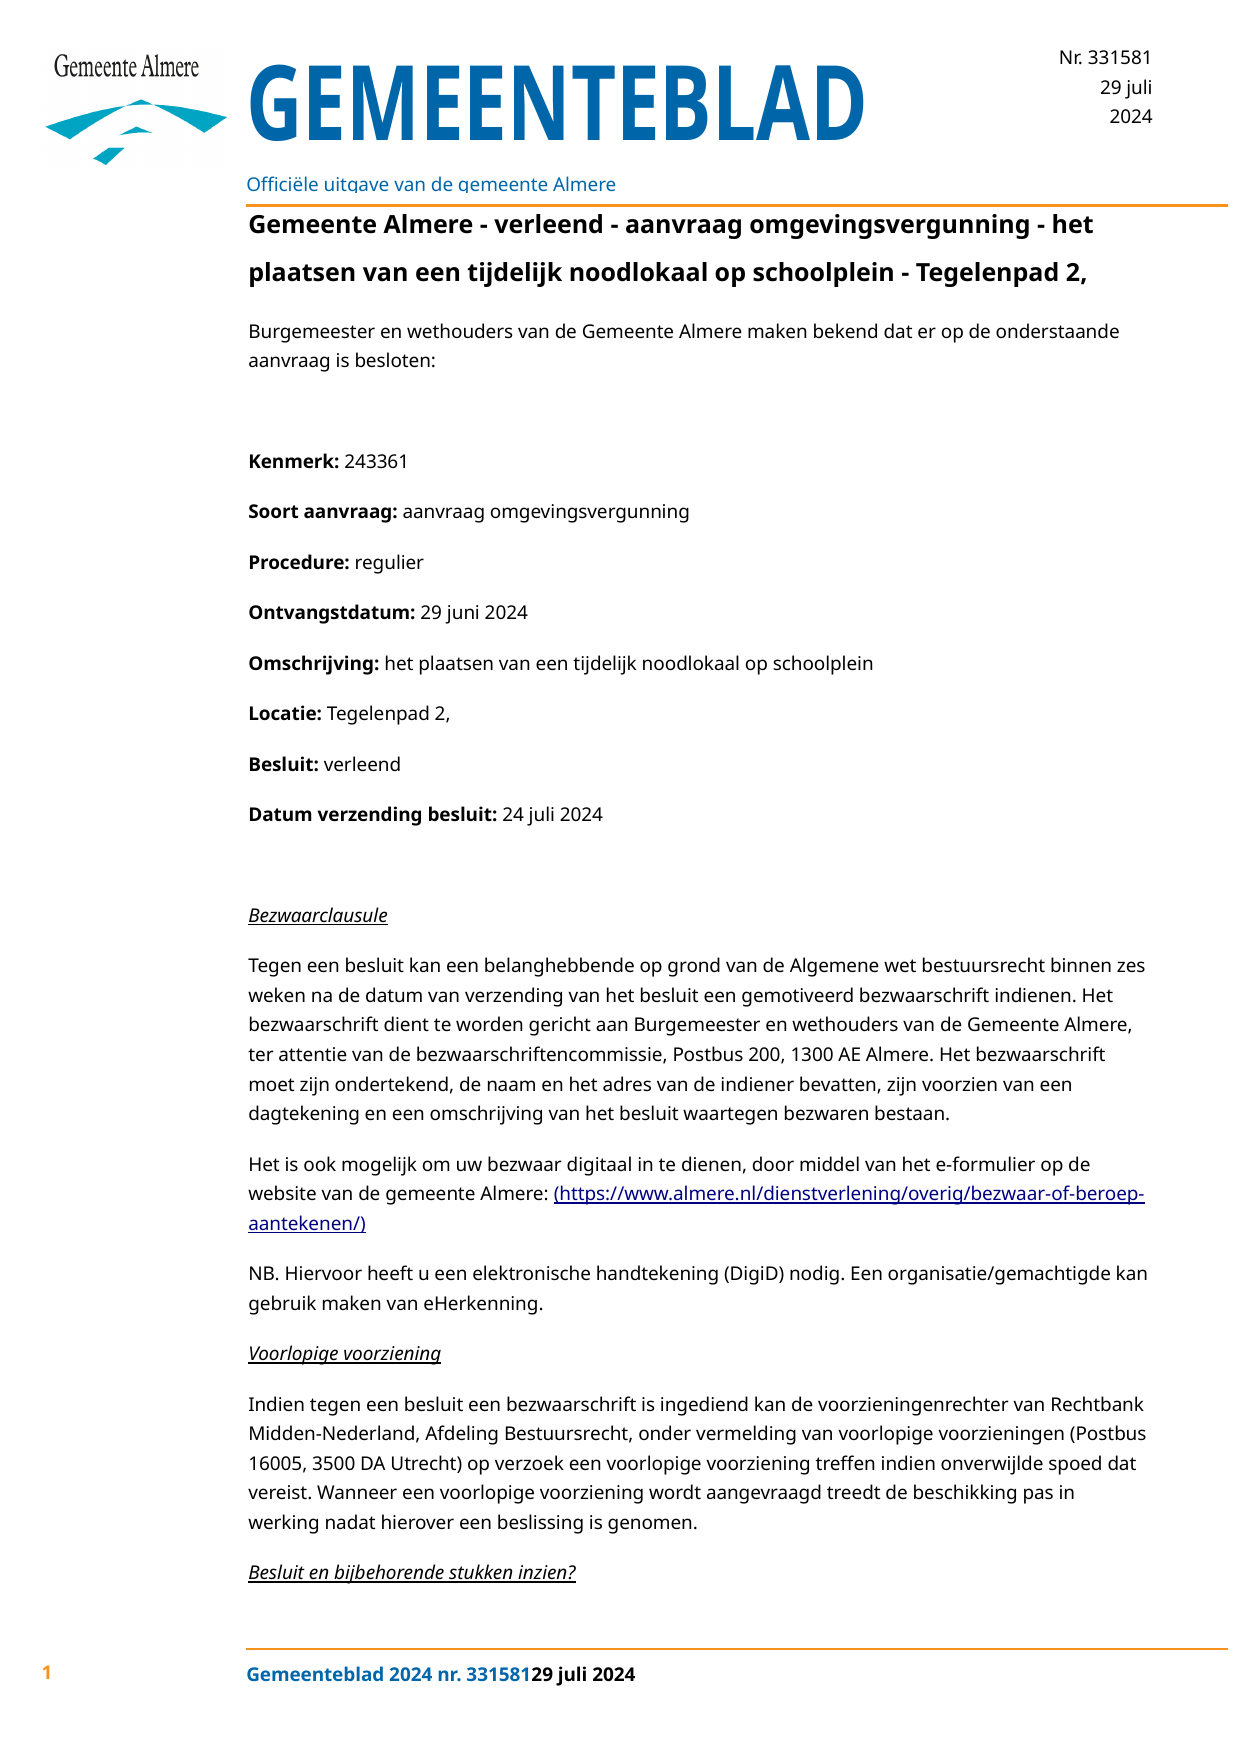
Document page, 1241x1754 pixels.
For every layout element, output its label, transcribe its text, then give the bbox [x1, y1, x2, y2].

text Het is ook mogelijk om uw bezwaar digitaal in te dienen, door middel van het e-formulier op de website van de gemeente Almere: (https://www.almere.nl/dienstverlening/overig/bezwaar-of-beroep-aantekenen/) [248, 1151, 1152, 1236]
text Soort aanvraag: aanvraag omgevingsvergunning [248, 499, 1152, 524]
text Datum verzending besluit: 24 juli 2024 [248, 801, 1152, 827]
text Procedure: regulier [248, 549, 1152, 575]
text Indien tegen een besluit een bezwaarschrift is ingediend kan de voorzieningenrechter van Rechtbank Midden-Nederland, Afdeling Bestuursrecht, onder vermelding van voorlopige voorzieningen (Postbus 16005, 3500 DA Utrecht) op verzoek een voorlopige voorziening treffen indien onverwijlde spoed dat vereist. Wanneer een voorlopige voorziening wordt aangevraagd treedt de beschikking pas in werking nadat hierover een beslissing is genomen. [248, 1391, 1152, 1535]
text Kenmerk: 243361 [248, 448, 1152, 474]
text Burgemeester en wethouders van de Gemeente Almere maken bekend dat er op de onderstaande aanvraag is besloten: [248, 318, 1152, 373]
text Tegen een besluit kan een belanghebbende op grond van de Algemene wet bestuursrecht binnen zes weken na de datum van verzending van het besluit een gemotiveerd bezwaarschrift indienen. Het bezwaarschrift dient te worden gericht aan Burgemeester en wethouders van de Gemeente Almere, ter attentie van de bezwaarschriftencommissie, Postbus 200, 1300 AE Almere. Het bezwaarschrift moet zijn ondertekend, de naam en het adres van de indiener bevatten, zijn voorzien van een dagtekening en een omschrijving van het besluit waartegen bezwaren bestaan. [248, 952, 1152, 1126]
picture [41, 47, 231, 172]
text Besluit en bijbehorende stukken inzien? [248, 1559, 1152, 1585]
text Gemeente Almere - verleend - aanvraag omgevingsvergunning - het plaatsen van een tijdelijk noodlokaal op schoolplein - Tegelenpad 2, [248, 207, 1152, 288]
text Voorlopige voorziening [248, 1340, 1152, 1366]
text Bezwaarclausule [248, 902, 1152, 928]
text Ontvangstdatum: 29 juni 2024 [248, 599, 1152, 625]
text Omschrijving: het plaatsen van een tijdelijk noodlokaal op schoolplein [248, 650, 1152, 676]
text Besluit: verleend [248, 751, 1152, 777]
text NB. Hiervoor heeft u een elektronische handtekening (DigiD) nodig. Een organisatie/gemachtigde kan gebruik maken van eHerkenning. [248, 1260, 1152, 1316]
text Locatie: Tegelenpad 2, [248, 700, 1152, 726]
